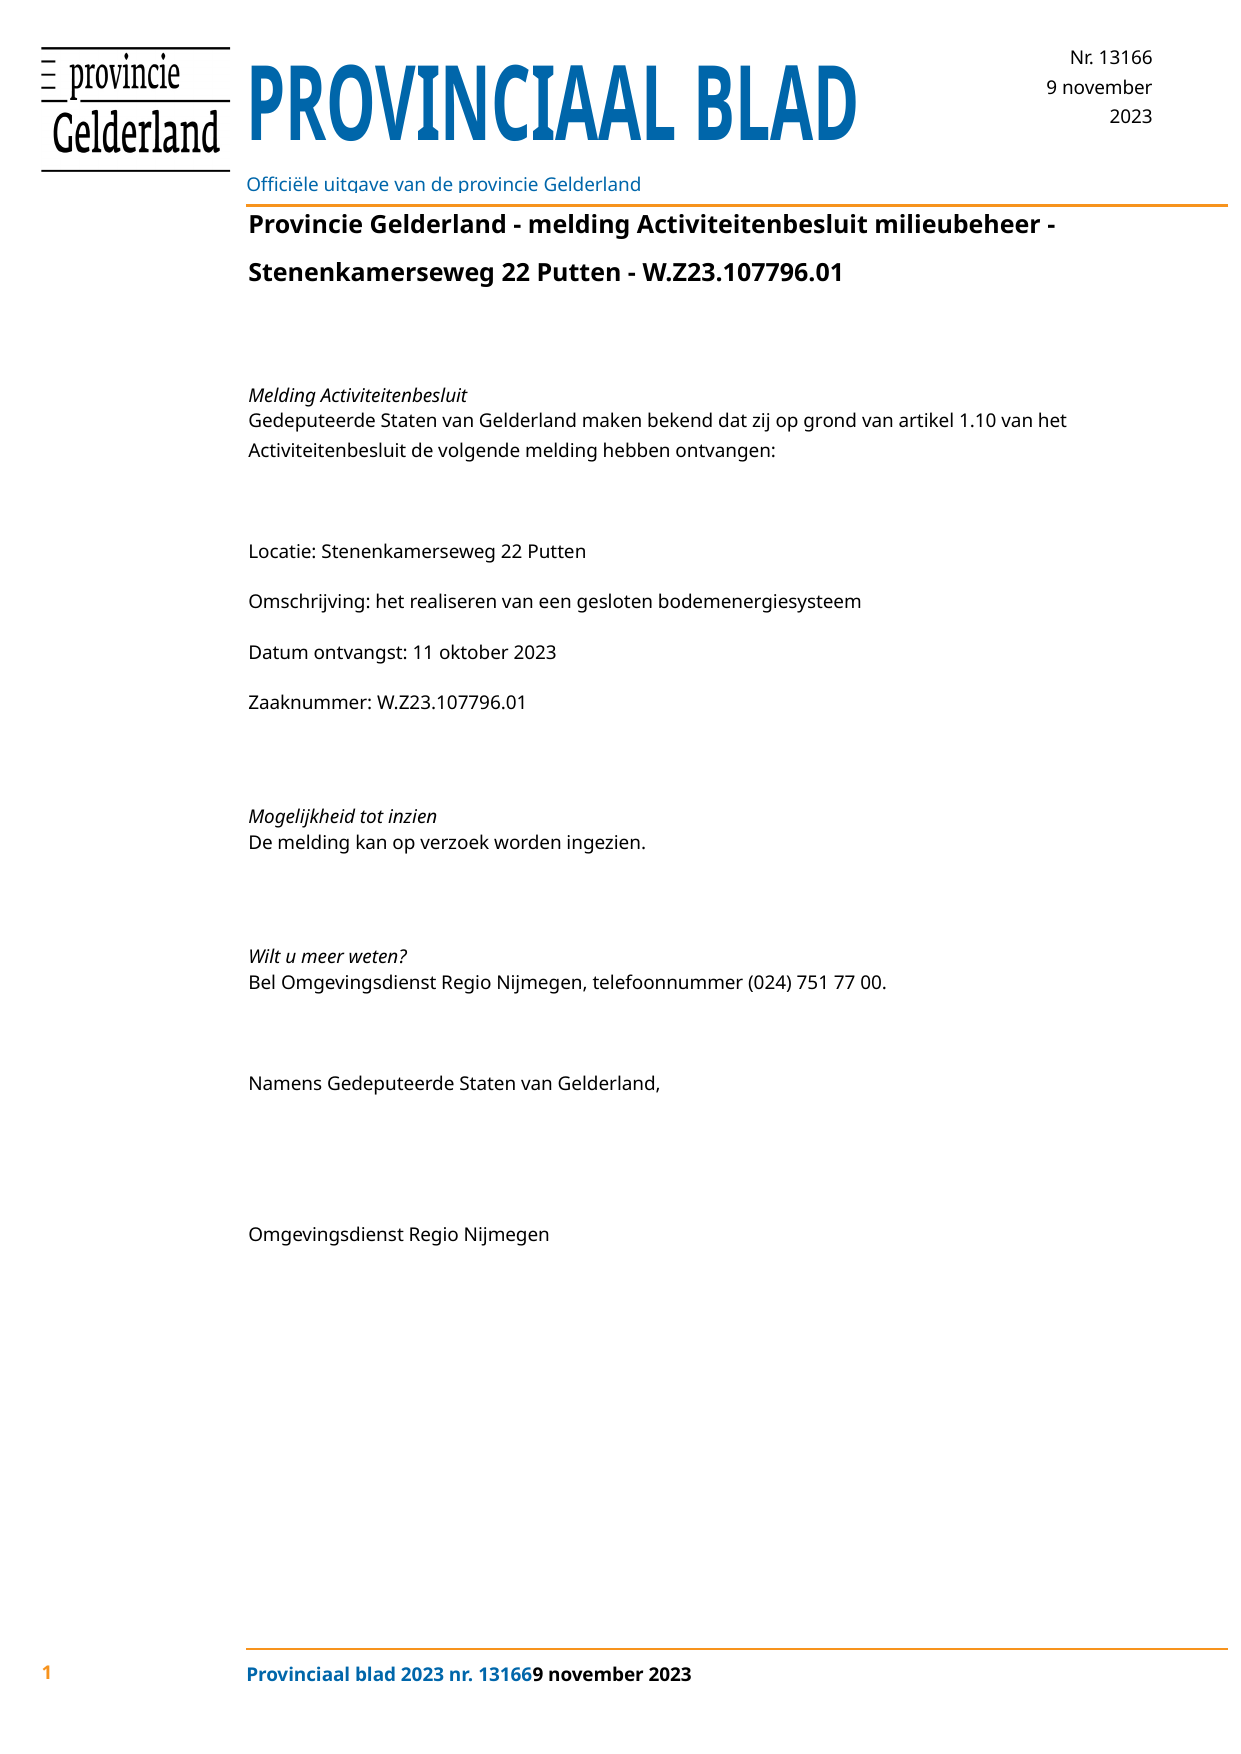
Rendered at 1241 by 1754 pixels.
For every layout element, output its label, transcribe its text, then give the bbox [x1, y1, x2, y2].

text De melding kan op verzoek worden ingezien. [248, 829, 1152, 855]
text Mogelijkheid tot inzien [248, 804, 1152, 829]
text Bel Omgevingsdienst Regio Nijmegen, telefoonnummer (024) 751 77 00. [248, 969, 1152, 995]
text Namens Gedeputeerde Staten van Gelderland, [248, 1070, 1152, 1096]
text Omgevingsdienst Regio Nijmegen [248, 1222, 1152, 1247]
text Zaaknummer: W.Z23.107796.01 [248, 689, 1152, 715]
text Omschrijving: het realiseren van een gesloten bodemenergiesysteem [248, 588, 1152, 614]
text Gedeputeerde Staten van Gelderland maken bekend dat zij op grond van artikel 1.10 van het Activiteitenbesluit de volgende melding hebben ontvangen: [248, 408, 1152, 463]
picture [41, 47, 231, 172]
text Locatie: Stenenkamerseweg 22 Putten [248, 538, 1152, 564]
text Wilt u meer weten? [248, 944, 1152, 969]
text Provincie Gelderland - melding Activiteitenbesluit milieubeheer - Stenenkamerseweg 22 Putten - W.Z23.107796.01 [248, 207, 1152, 288]
text Datum ontvangst: 11 oktober 2023 [248, 639, 1152, 664]
text Melding Activiteitenbesluit [248, 382, 1152, 408]
